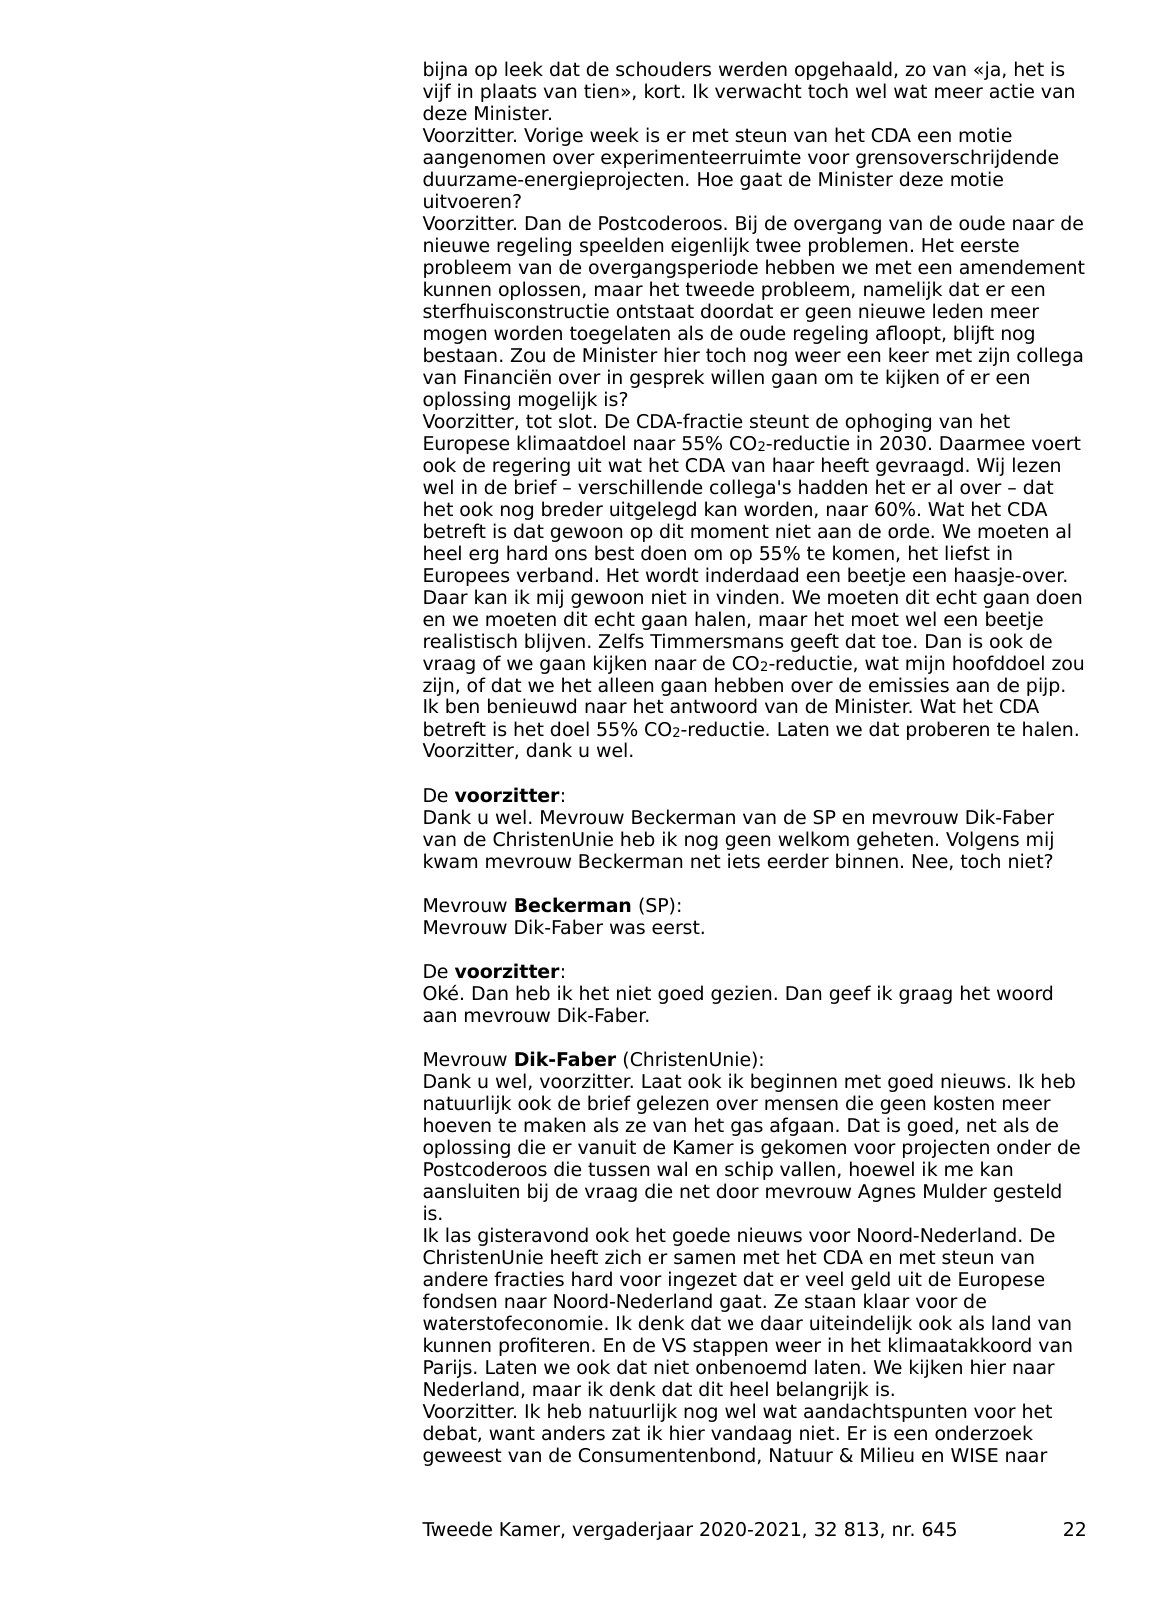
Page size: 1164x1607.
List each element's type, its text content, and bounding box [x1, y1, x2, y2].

text Mevrouw Dik-Faber (ChristenUnie): [422, 1049, 1087, 1071]
text De voorzitter: [422, 961, 1087, 983]
text Dank u wel, voorzitter. Laat ook ik beginnen met goed nieuws. Ik heb natuurlijk ook de brief gelezen over mensen die geen kosten meer hoeven te maken als ze van het gas afgaan. Dat is goed, net als de oplossing die er vanuit de Kamer is gekomen voor projecten onder de Postcoderoos die tussen wal en schip vallen, hoewel ik me kan aansluiten bij de vraag die net door mevrouw Agnes Mulder gesteld is. [422, 1071, 1087, 1225]
text bijna op leek dat de schouders werden opgehaald, zo van «ja, het is vijf in plaats van tien», kort. Ik verwacht toch wel wat meer actie van deze Minister. [422, 59, 1087, 125]
text Voorzitter, dank u wel. [422, 740, 1087, 762]
text Voorzitter, tot slot. De CDA-fractie steunt de ophoging van het Europese klimaatdoel naar 55% CO2-reductie in 2030. Daarmee voert ook de regering uit wat het CDA van haar heeft gevraagd. Wij lezen wel in de brief – verschillende collega's hadden het er al over – dat het ook nog breder uitgelegd kan worden, naar 60%. Wat het CDA betreft is dat gewoon op dit moment niet aan de orde. We moeten al heel erg hard ons best doen om op 55% te komen, het liefst in Europees verband. Het wordt inderdaad een beetje een haasje-over. Daar kan ik mij gewoon niet in vinden. We moeten dit echt gaan doen en we moeten dit echt gaan halen, maar het moet wel een beetje realistisch blijven. Zelfs Timmersmans geeft dat toe. Dan is ook de vraag of we gaan kijken naar de CO2-reductie, wat mijn hoofddoel zou zijn, of dat we het alleen gaan hebben over de emissies aan de pijp. Ik ben benieuwd naar het antwoord van de Minister. Wat het CDA betreft is het doel 55% CO2-reductie. Laten we dat proberen te halen. [422, 411, 1087, 740]
text Voorzitter. Dan de Postcoderoos. Bij de overgang van de oude naar de nieuwe regeling speelden eigenlijk twee problemen. Het eerste probleem van de overgangsperiode hebben we met een amendement kunnen oplossen, maar het tweede probleem, namelijk dat er een sterfhuisconstructie ontstaat doordat er geen nieuwe leden meer mogen worden toegelaten als de oude regeling afloopt, blijft nog bestaan. Zou de Minister hier toch nog weer een keer met zijn collega van Financiën over in gesprek willen gaan om te kijken of er een oplossing mogelijk is? [422, 213, 1087, 411]
text Ik las gisteravond ook het goede nieuws voor Noord-Nederland. De ChristenUnie heeft zich er samen met het CDA en met steun van andere fracties hard voor ingezet dat er veel geld uit de Europese fondsen naar Noord-Nederland gaat. Ze staan klaar voor de waterstofeconomie. Ik denk dat we daar uiteindelijk ook als land van kunnen profiteren. En de VS stappen weer in het klimaatakkoord van Parijs. Laten we ook dat niet onbenoemd laten. We kijken hier naar Nederland, maar ik denk dat dit heel belangrijk is. [422, 1225, 1087, 1401]
text De voorzitter: [422, 784, 1087, 807]
text Mevrouw Dik-Faber was eerst. [422, 917, 1087, 939]
text Dank u wel. Mevrouw Beckerman van de SP en mevrouw Dik-Faber van de ChristenUnie heb ik nog geen welkom geheten. Volgens mij kwam mevrouw Beckerman net iets eerder binnen. Nee, toch niet? [422, 807, 1087, 872]
text Voorzitter. Vorige week is er met steun van het CDA een motie aangenomen over experimenteerruimte voor grensoverschrijdende duurzame-energieprojecten. Hoe gaat de Minister deze motie uitvoeren? [422, 125, 1087, 213]
text Mevrouw Beckerman (SP): [422, 895, 1087, 917]
text Oké. Dan heb ik het niet goed gezien. Dan geef ik graag het woord aan mevrouw Dik-Faber. [422, 983, 1087, 1027]
text Voorzitter. Ik heb natuurlijk nog wel wat aandachtspunten voor het debat, want anders zat ik hier vandaag niet. Er is een onderzoek geweest van de Consumentenbond, Natuur & Milieu en WISE naar [422, 1401, 1087, 1467]
